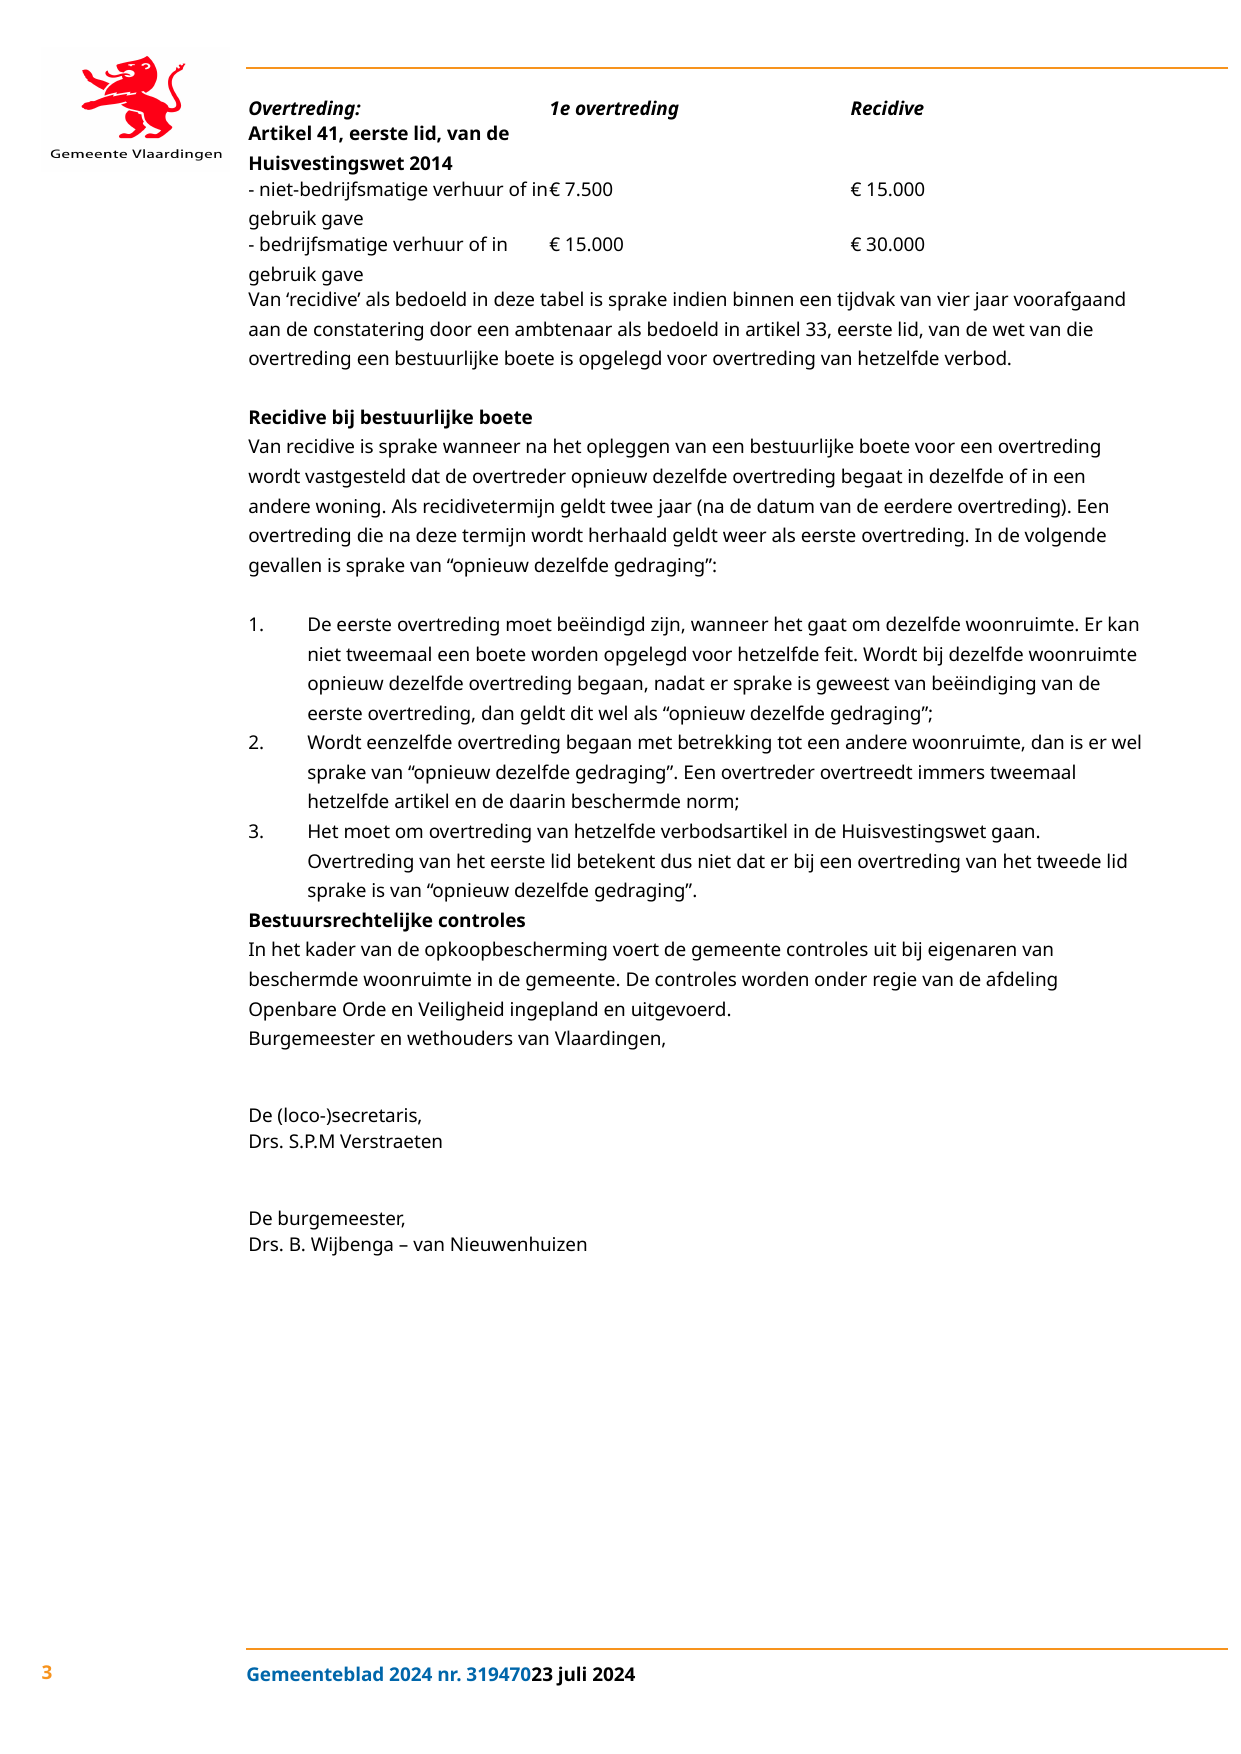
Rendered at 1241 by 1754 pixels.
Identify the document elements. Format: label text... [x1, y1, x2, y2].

text Bestuursrechtelijke controles [248, 907, 1152, 933]
table_cell € 30.000 [850, 231, 1152, 286]
table_cell [850, 121, 1152, 176]
table_cell Van ‘recidive’ als bedoeld in deze tabel is sprake indien binnen een tijdvak van vier jaar voorafgaand aan de constatering door een ambtenaar als bedoeld in artikel 33, eerste lid, van de wet van die overtreding een bestuurlijke boete is opgelegd voor overtreding van hetzelfde verbod. [248, 286, 1152, 371]
list De eerste overtreding moet beëindigd zijn, wanneer het gaat om dezelfde woonruimte. Er kan niet tweemaal een boete worden opgelegd voor hetzelfde feit. Wordt bij dezelfde woonruimte opnieuw dezelfde overtreding begaan, nadat er sprake is geweest van beëindiging van de eerste overtreding, dan geldt dit wel als “opnieuw dezelfde gedraging”; [248, 611, 1152, 726]
text Drs. S.P.M Verstraeten [248, 1128, 1152, 1154]
list Wordt eenzelfde overtreding begaan met betrekking tot een andere woonruimte, dan is er wel sprake van “opnieuw dezelfde gedraging”. Een overtreder overtreedt immers tweemaal hetzelfde artikel en de daarin beschermde norm; [248, 729, 1152, 814]
text In het kader van de opkoopbescherming voert de gemeente controles uit bij eigenaren van beschermde woonruimte in de gemeente. De controles worden onder regie van de afdeling Openbare Orde en Veiligheid ingepland en uitgevoerd. [248, 937, 1152, 1022]
table_header Overtreding: [248, 95, 549, 121]
table_cell Artikel 41, eerste lid, van de Huisvestingswet 2014 [248, 121, 549, 176]
text De (loco-)secretaris, [248, 1103, 1152, 1128]
picture [41, 47, 231, 172]
text De burgemeester, [248, 1206, 1152, 1231]
table_cell - niet-bedrijfsmatige verhuur of in gebruik gave [248, 176, 549, 231]
text Recidive bij bestuurlijke boete [248, 404, 1152, 430]
table_cell € 15.000 [549, 231, 850, 286]
table_cell € 7.500 [549, 176, 850, 231]
table_cell [549, 121, 850, 176]
text Burgemeester en wethouders van Vlaardingen, [248, 1025, 1152, 1051]
list Het moet om overtreding van hetzelfde verbodsartikel in de Huisvestingswet gaan. Overtreding van het eerste lid betekent dus niet dat er bij een overtreding van het tweede lid sprake is van “opnieuw dezelfde gedraging”. [248, 818, 1152, 903]
text Van recidive is sprake wanneer na het opleggen van een bestuurlijke boete voor een overtreding wordt vastgesteld dat de overtreder opnieuw dezelfde overtreding begaat in dezelfde of in een andere woning. Als recidivetermijn geldt twee jaar (na de datum van de eerdere overtreding). Een overtreding die na deze termijn wordt herhaald geldt weer als eerste overtreding. In de volgende gevallen is sprake van “opnieuw dezelfde gedraging”: [248, 434, 1152, 578]
table_header Recidive [850, 95, 1152, 121]
table_cell - bedrijfsmatige verhuur of in gebruik gave [248, 231, 549, 286]
table_header 1e overtreding [549, 95, 850, 121]
table_cell € 15.000 [850, 176, 1152, 231]
text Drs. B. Wijbenga – van Nieuwenhuizen [248, 1231, 1152, 1257]
